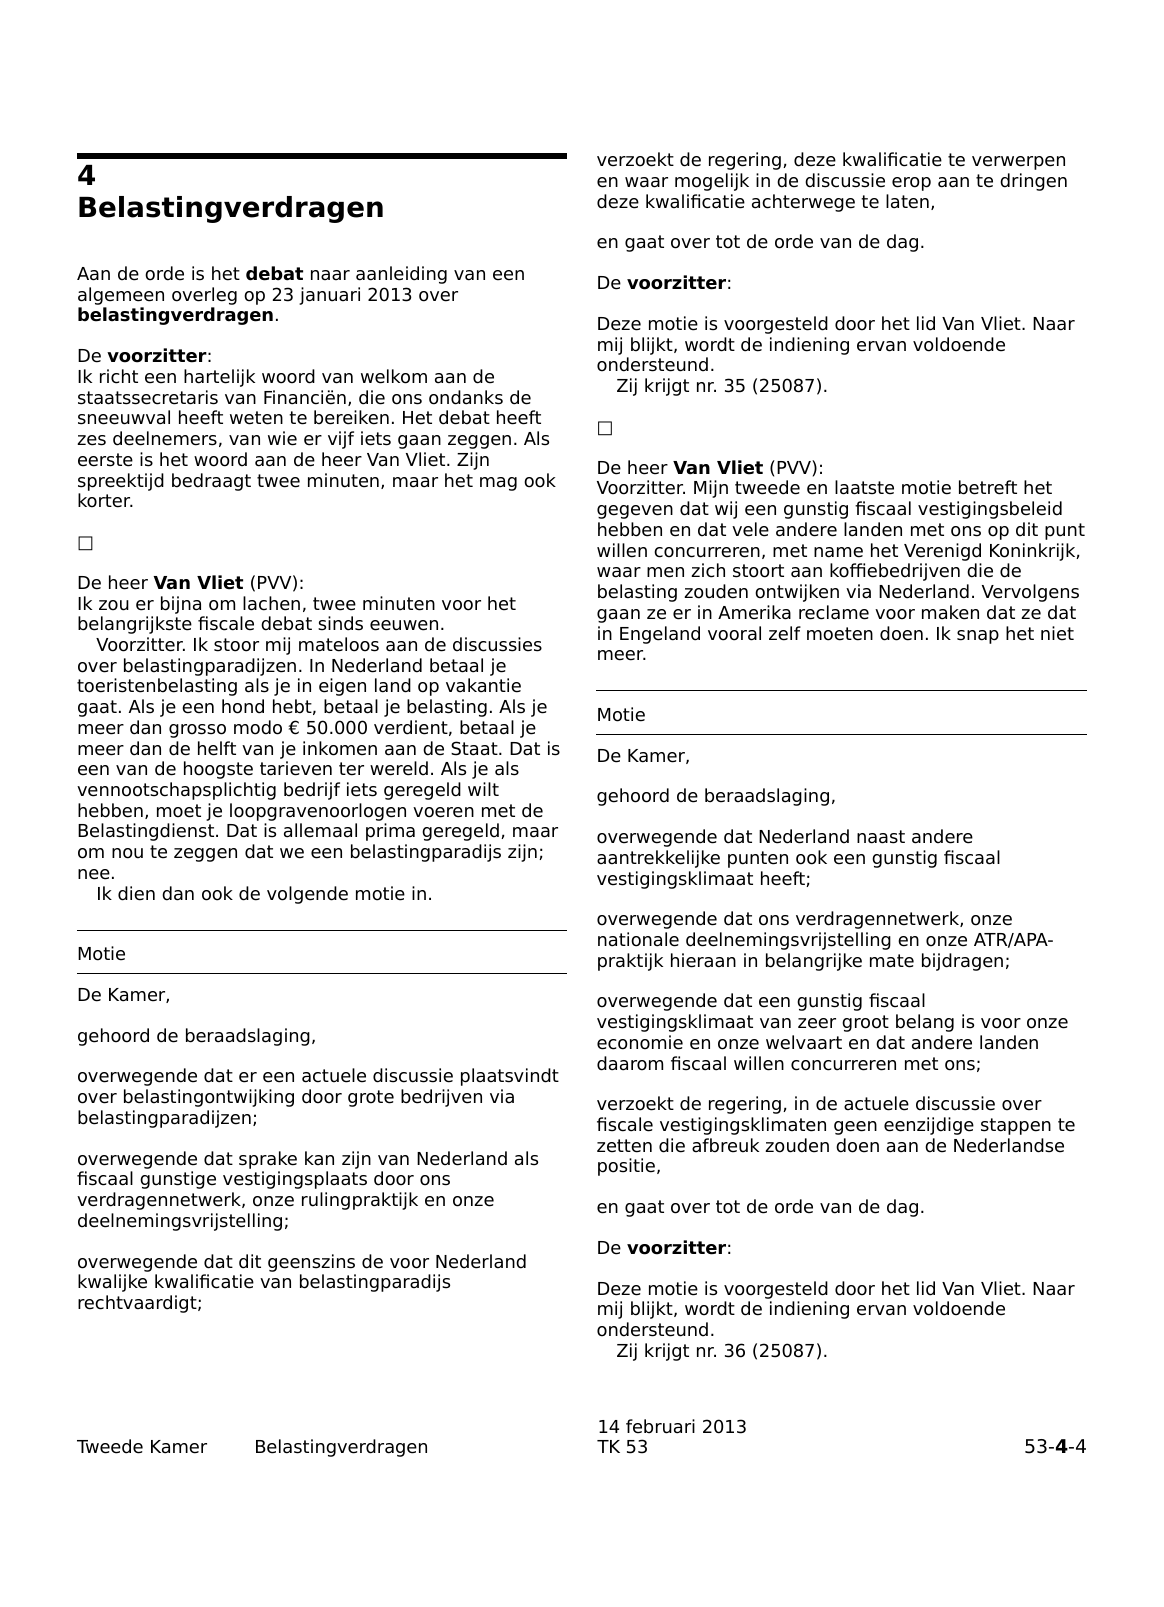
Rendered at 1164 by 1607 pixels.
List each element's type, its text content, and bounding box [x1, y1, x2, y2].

text overwegende dat er een actuele discussie plaatsvindt over belastingontwijking door grote bedrijven via belastingparadijzen; [77, 1066, 567, 1128]
text Voorzitter. Ik stoor mij mateloos aan de discussies over belastingparadijzen. In Nederland betaal je toeristenbelasting als je in eigen land op vakantie gaat. Als je een hond hebt, betaal je belasting. Als je meer dan grosso modo € 50.000 verdient, betaal je meer dan de helft van je inkomen aan de Staat. Dat is een van de hoogste tarieven ter wereld. Als je als vennootschapsplichtig bedrijf iets geregeld wilt hebben, moet je loopgravenoorlogen voeren met de Belastingdienst. Dat is allemaal prima geregeld, maar om nou te zeggen dat we een belastingparadijs zijn; nee. [77, 635, 567, 883]
text De voorzitter: [596, 273, 1087, 294]
text De heer Van Vliet (PVV): [596, 457, 1087, 478]
text overwegende dat een gunstig fiscaal vestigingsklimaat van zeer groot belang is voor onze economie en onze welvaart en dat andere landen daarom fiscaal willen concurreren met ons; [596, 991, 1087, 1074]
text De voorzitter: [596, 1238, 1087, 1258]
text Zij krijgt nr. 36 (25087). [596, 1341, 1087, 1361]
text □ [77, 532, 567, 553]
text verzoekt de regering, in de actuele discussie over fiscale vestigingsklimaten geen eenzijdige stappen te zetten die afbreuk zouden doen aan de Nederlandse positie, [596, 1094, 1087, 1177]
text Zij krijgt nr. 35 (25087). [596, 376, 1087, 397]
text De heer Van Vliet (PVV): [77, 573, 567, 593]
text overwegende dat dit geenszins de voor Nederland kwalijke kwalificatie van belastingparadijs rechtvaardigt; [77, 1251, 567, 1314]
text Aan de orde is het debat naar aanleiding van een algemeen overleg op 23 januari 2013 over belastingverdragen. [77, 264, 567, 326]
title 4 Belastingverdragen [77, 159, 567, 224]
text □ [596, 417, 1087, 437]
text overwegende dat sprake kan zijn van Nederland als fiscaal gunstige vestigingsplaats door ons verdragennetwerk, onze rulingpraktijk en onze deelnemingsvrijstelling; [77, 1148, 567, 1231]
text en gaat over tot de orde van de dag. [596, 232, 1087, 253]
text Voorzitter. Mijn tweede en laatste motie betreft het gegeven dat wij een gunstig fiscaal vestigingsbeleid hebben en dat vele andere landen met ons op dit punt willen concurreren, met name het Verenigd Koninkrijk, waar men zich stoort aan koffiebedrijven die de belasting zouden ontwijken via Nederland. Vervolgens gaan ze er in Amerika reclame voor maken dat ze dat in Engeland vooral zelf moeten doen. Ik snap het niet meer. [596, 478, 1087, 665]
text Ik dien dan ook de volgende motie in. [77, 883, 567, 904]
text Deze motie is voorgesteld door het lid Van Vliet. Naar mij blijkt, wordt de indiening ervan voldoende ondersteund. [596, 314, 1087, 376]
text gehoord de beraadslaging, [596, 786, 1087, 807]
text Motie [596, 705, 1087, 725]
text De Kamer, [77, 985, 567, 1006]
text en gaat over tot de orde van de dag. [596, 1197, 1087, 1218]
text Ik richt een hartelijk woord van welkom aan de staatssecretaris van Financiën, die ons ondanks de sneeuwval heeft weten te bereiken. Het debat heeft zes deelnemers, van wie er vijf iets gaan zeggen. Als eerste is het woord aan de heer Van Vliet. Zijn spreektijd bedraagt twee minuten, maar het mag ook korter. [77, 367, 567, 512]
text De Kamer, [596, 745, 1087, 766]
text Motie [77, 944, 567, 965]
text overwegende dat ons verdragennetwerk, onze nationale deelnemingsvrijstelling en onze ATR/APA-praktijk hieraan in belangrijke mate bijdragen; [596, 909, 1087, 971]
text Ik zou er bijna om lachen, twee minuten voor het belangrijkste fiscale debat sinds eeuwen. [77, 593, 567, 635]
text verzoekt de regering, deze kwalificatie te verwerpen en waar mogelijk in de discussie erop aan te dringen deze kwalificatie achterwege te laten, [596, 150, 1087, 212]
text Deze motie is voorgesteld door het lid Van Vliet. Naar mij blijkt, wordt de indiening ervan voldoende ondersteund. [596, 1278, 1087, 1341]
text overwegende dat Nederland naast andere aantrekkelijke punten ook een gunstig fiscaal vestigingsklimaat heeft; [596, 827, 1087, 889]
text gehoord de beraadslaging, [77, 1026, 567, 1046]
text De voorzitter: [77, 346, 567, 367]
